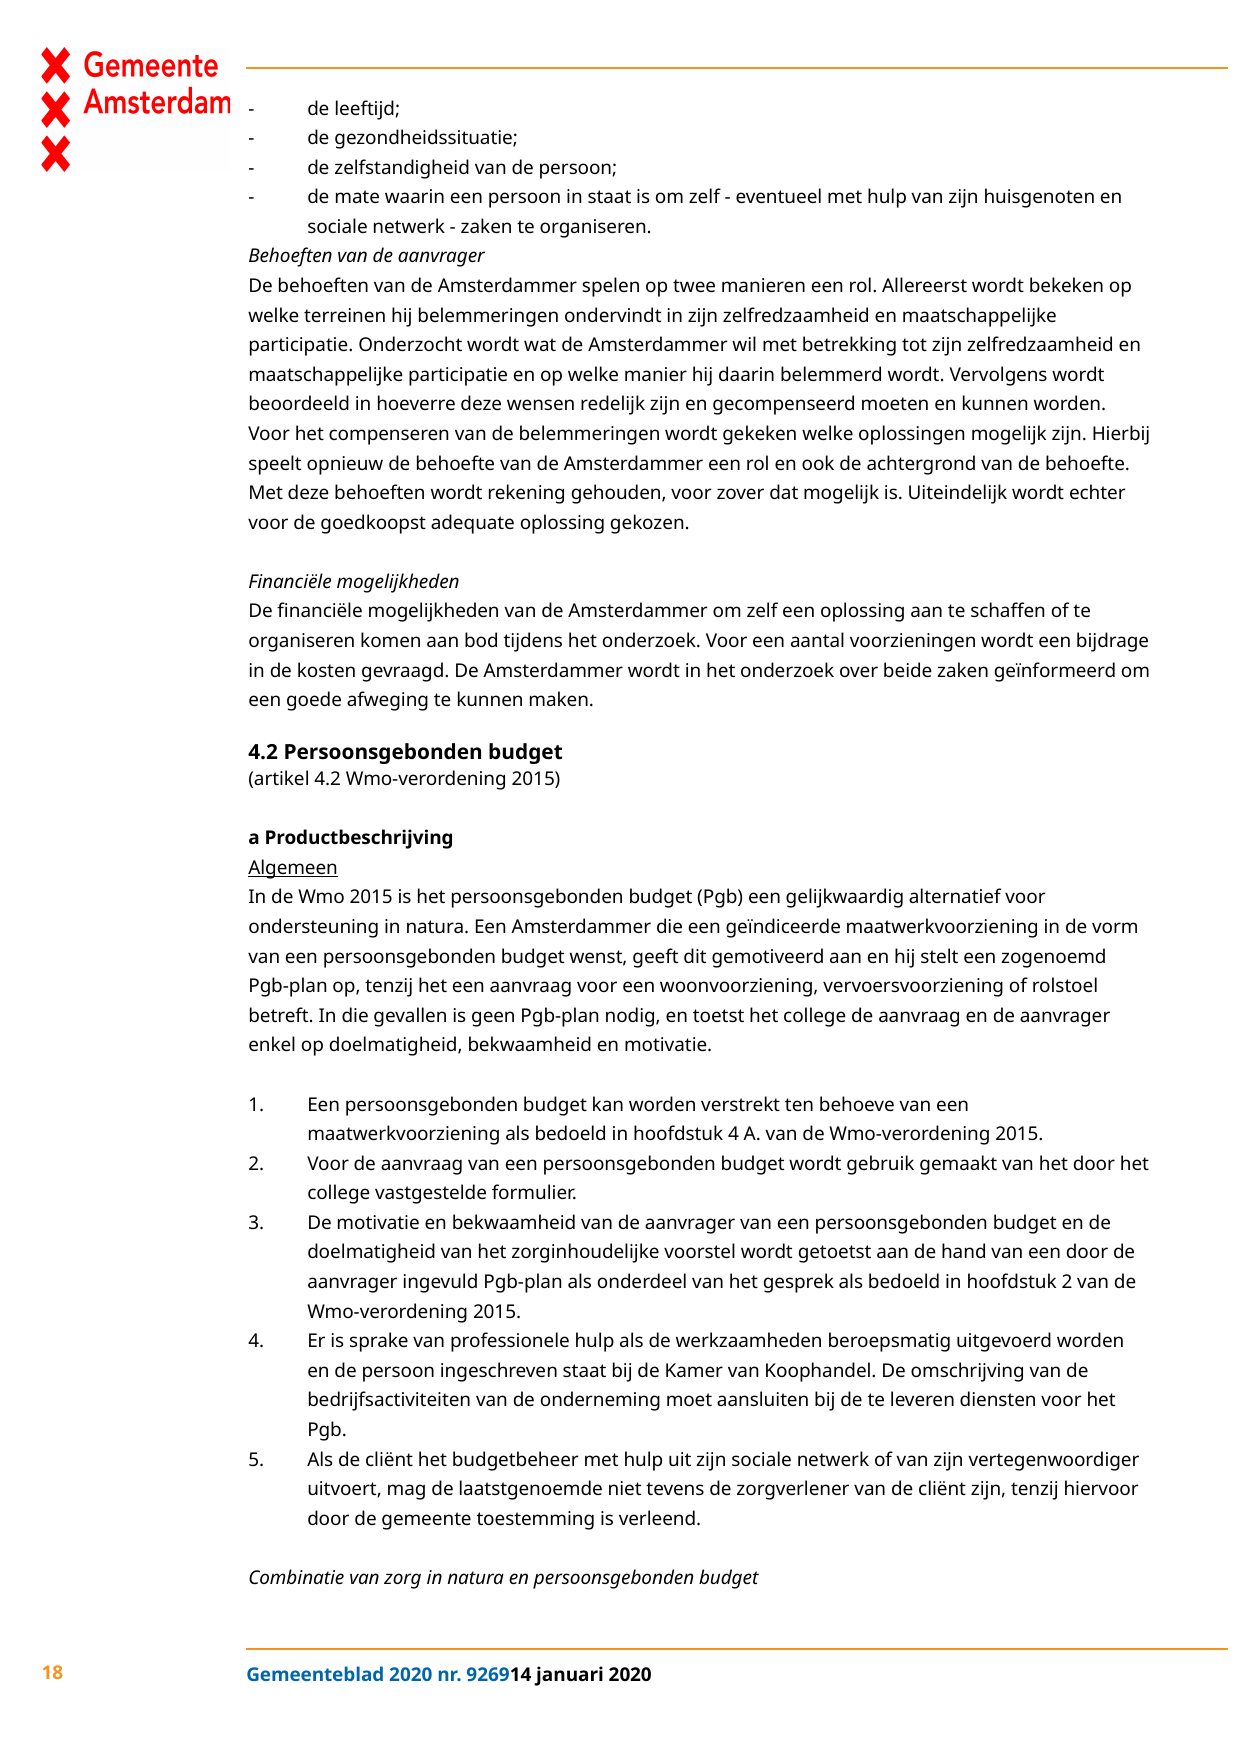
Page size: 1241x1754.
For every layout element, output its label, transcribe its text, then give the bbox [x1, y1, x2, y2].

text Financiële mogelijkheden [248, 568, 1152, 594]
text a Productbeschrijving [248, 824, 1152, 850]
text In de Wmo 2015 is het persoonsgebonden budget (Pgb) een gelijkwaardig alternatief voor ondersteuning in natura. Een Amsterdammer die een geïndiceerde maatwerkvoorziening in de vorm van een persoonsgebonden budget wenst, geeft dit gemotiveerd aan en hij stelt een zogenoemd Pgb-plan op, tenzij het een aanvraag voor een woonvoorziening, vervoersvoorziening of rolstoel betreft. In die gevallen is geen Pgb-plan nodig, en toetst het college de aanvraag en de aanvrager enkel op doelmatigheid, bekwaamheid en motivatie. [248, 884, 1152, 1057]
list De motivatie en bekwaamheid van de aanvrager van een persoonsgebonden budget en de doelmatigheid van het zorginhoudelijke voorstel wordt getoetst aan de hand van een door de aanvrager ingevuld Pgb-plan als onderdeel van het gesprek als bedoeld in hoofdstuk 2 van de Wmo-verordening 2015. [248, 1209, 1152, 1323]
text (artikel 4.2 Wmo-verordening 2015) [248, 765, 1152, 791]
list de gezondheidssituatie; [248, 124, 1152, 150]
list Als de cliënt het budgetbeheer met hulp uit zijn sociale netwerk of van zijn vertegenwoordiger uitvoert, mag de laatstgenoemde niet tevens de zorgverlener van de cliënt zijn, tenzij hiervoor door de gemeente toestemming is verleend. [248, 1446, 1152, 1531]
list Een persoonsgebonden budget kan worden verstrekt ten behoeve van een maatwerkvoorziening als bedoeld in hoofdstuk 4 A. van de Wmo-verordening 2015. [248, 1091, 1152, 1146]
text Behoeften van de aanvrager [248, 243, 1152, 268]
list Voor de aanvraag van een persoonsgebonden budget wordt gebruik gemaakt van het door het college vastgestelde formulier. [248, 1150, 1152, 1205]
text De behoeften van de Amsterdammer spelen op twee manieren een rol. Allereerst wordt bekeken op welke terreinen hij belemmeringen ondervindt in zijn zelfredzaamheid en maatschappelijke participatie. Onderzocht wordt wat de Amsterdammer wil met betrekking tot zijn zelfredzaamheid en maatschappelijke participatie en op welke manier hij daarin belemmerd wordt. Vervolgens wordt beoordeeld in hoeverre deze wensen redelijk zijn en gecompenseerd moeten en kunnen worden. Voor het compenseren van de belemmeringen wordt gekeken welke oplossingen mogelijk zijn. Hierbij speelt opnieuw de behoefte van de Amsterdammer een rol en ook de achtergrond van de behoefte. Met deze behoeften wordt rekening gehouden, voor zover dat mogelijk is. Uiteindelijk wordt echter voor de goedkoopst adequate oplossing gekozen. [248, 272, 1152, 535]
picture [41, 47, 231, 172]
text Algemeen [248, 854, 1152, 880]
list de mate waarin een persoon in staat is om zelf - eventueel met hulp van zijn huisgenoten en sociale netwerk - zaken te organiseren. [248, 183, 1152, 239]
text De financiële mogelijkheden van de Amsterdammer om zelf een oplossing aan te schaffen of te organiseren komen aan bod tijdens het onderzoek. Voor een aantal voorzieningen wordt een bijdrage in de kosten gevraagd. De Amsterdammer wordt in het onderzoek over beide zaken geïnformeerd om een goede afweging te kunnen maken. [248, 598, 1152, 712]
list de leeftijd; [248, 95, 1152, 121]
list Er is sprake van professionele hulp als de werkzaamheden beroepsmatig uitgevoerd worden en de persoon ingeschreven staat bij de Kamer van Koophandel. De omschrijving van de bedrijfsactiviteiten van de onderneming moet aansluiten bij de te leveren diensten voor het Pgb. [248, 1327, 1152, 1442]
text 4.2 Persoonsgebonden budget [248, 737, 1152, 765]
text Combinatie van zorg in natura en persoonsgebonden budget [248, 1564, 1152, 1590]
list de zelfstandigheid van de persoon; [248, 154, 1152, 180]
